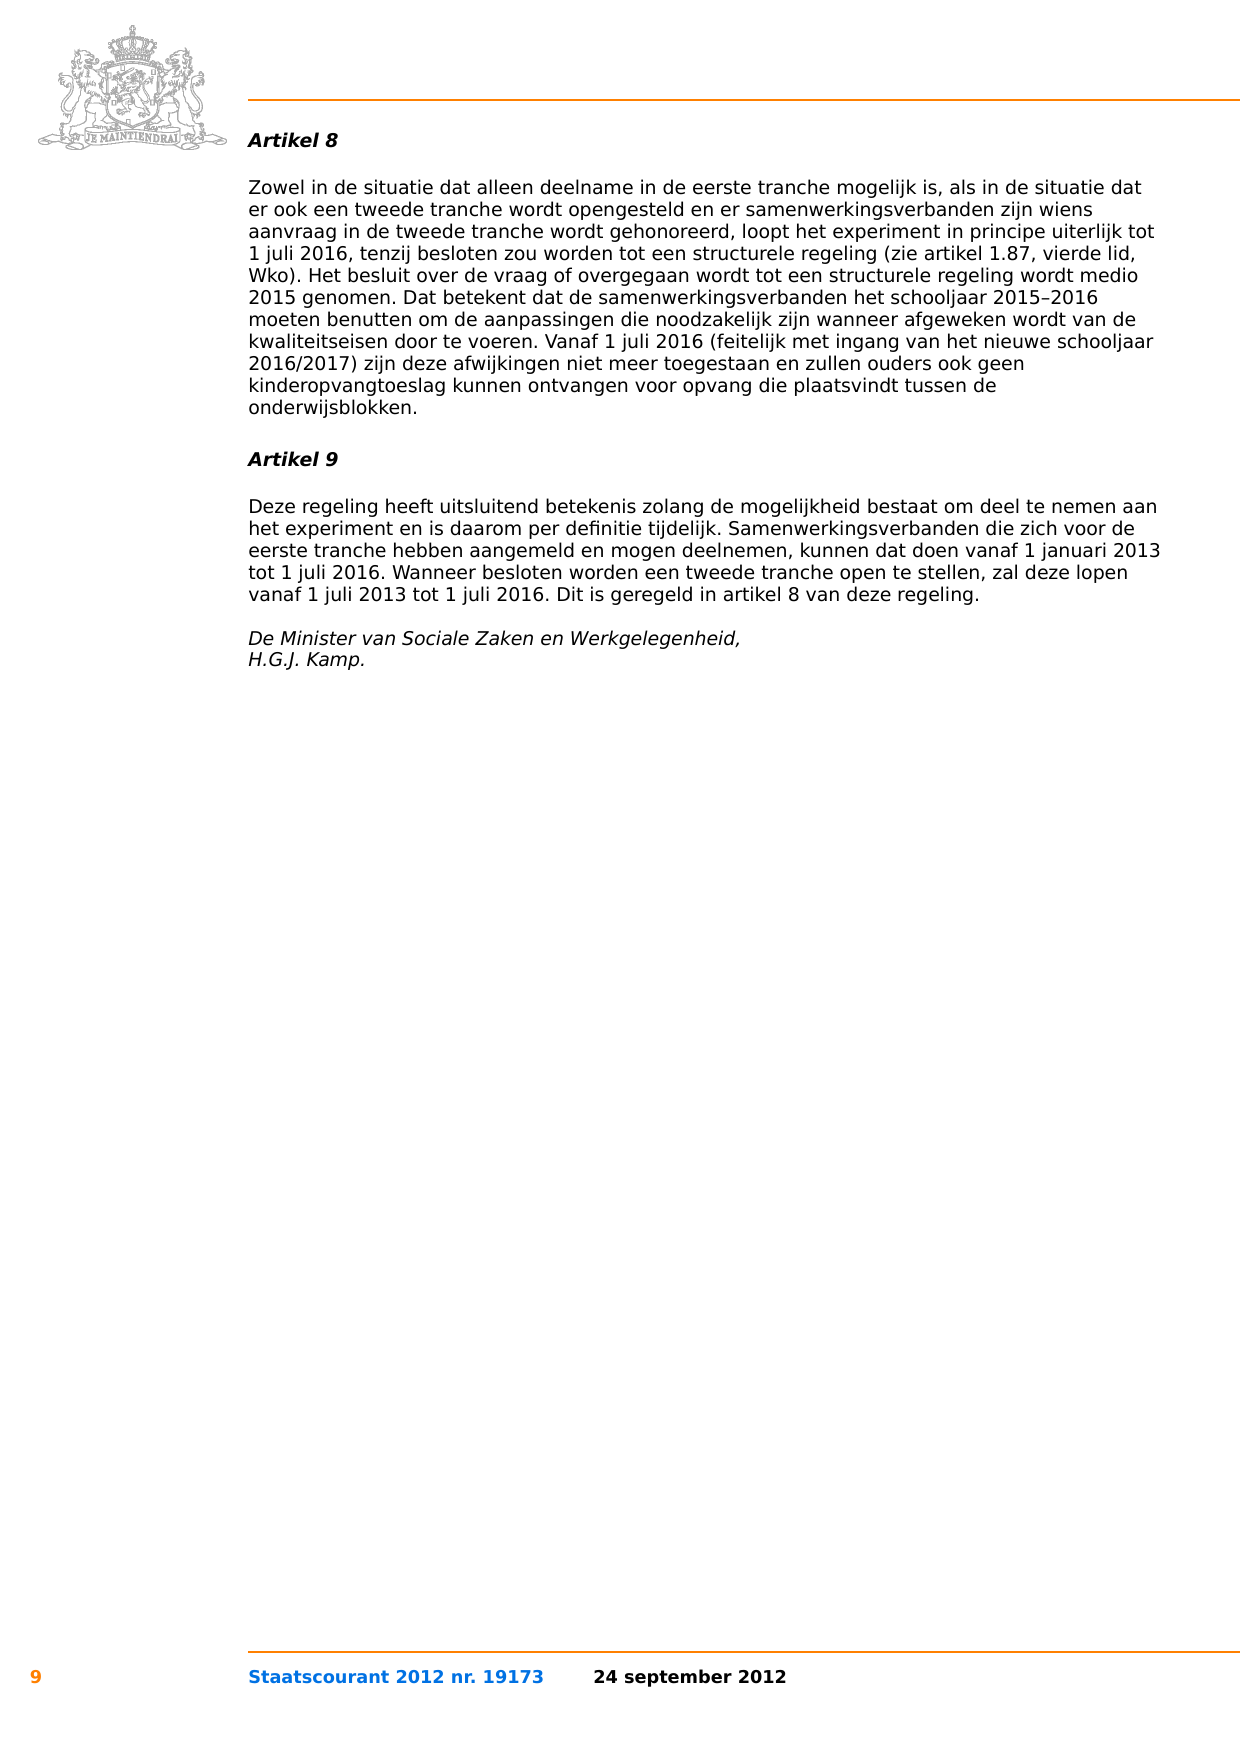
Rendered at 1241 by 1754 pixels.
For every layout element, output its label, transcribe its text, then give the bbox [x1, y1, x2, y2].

subtitle Artikel 8 [248, 130, 1163, 152]
text Zowel in de situatie dat alleen deelname in de eerste tranche mogelijk is, als in de situatie dat er ook een tweede tranche wordt opengesteld en er samenwerkingsverbanden zijn wiens aanvraag in de tweede tranche wordt gehonoreerd, loopt het experiment in principe uiterlijk tot 1 juli 2016, tenzij besloten zou worden tot een structurele regeling (zie artikel 1.87, vierde lid, Wko). Het besluit over de vraag of overgegaan wordt tot een structurele regeling wordt medio 2015 genomen. Dat betekent dat de samenwerkingsverbanden het schooljaar 2015–2016 moeten benutten om de aanpassingen die noodzakelijk zijn wanneer afgeweken wordt van de kwaliteitseisen door te voeren. Vanaf 1 juli 2016 (feitelijk met ingang van het nieuwe schooljaar 2016/2017) zijn deze afwijkingen niet meer toegestaan en zullen ouders ook geen kinderopvangtoeslag kunnen ontvangen voor opvang die plaatsvindt tussen de onderwijsblokken. [248, 177, 1163, 419]
picture [38, 25, 227, 150]
text Deze regeling heeft uitsluitend betekenis zolang de mogelijkheid bestaat om deel te nemen aan het experiment en is daarom per definitie tijdelijk. Samenwerkingsverbanden die zich voor de eerste tranche hebben aangemeld en mogen deelnemen, kunnen dat doen vanaf 1 januari 2013 tot 1 juli 2016. Wanneer besloten worden een tweede tranche open te stellen, zal deze lopen vanaf 1 juli 2013 tot 1 juli 2016. Dit is geregeld in artikel 8 van deze regeling. [248, 496, 1163, 606]
subtitle Artikel 9 [248, 449, 1163, 471]
text De Minister van Sociale Zaken en Werkgelegenheid, H.G.J. Kamp. [248, 627, 1163, 671]
